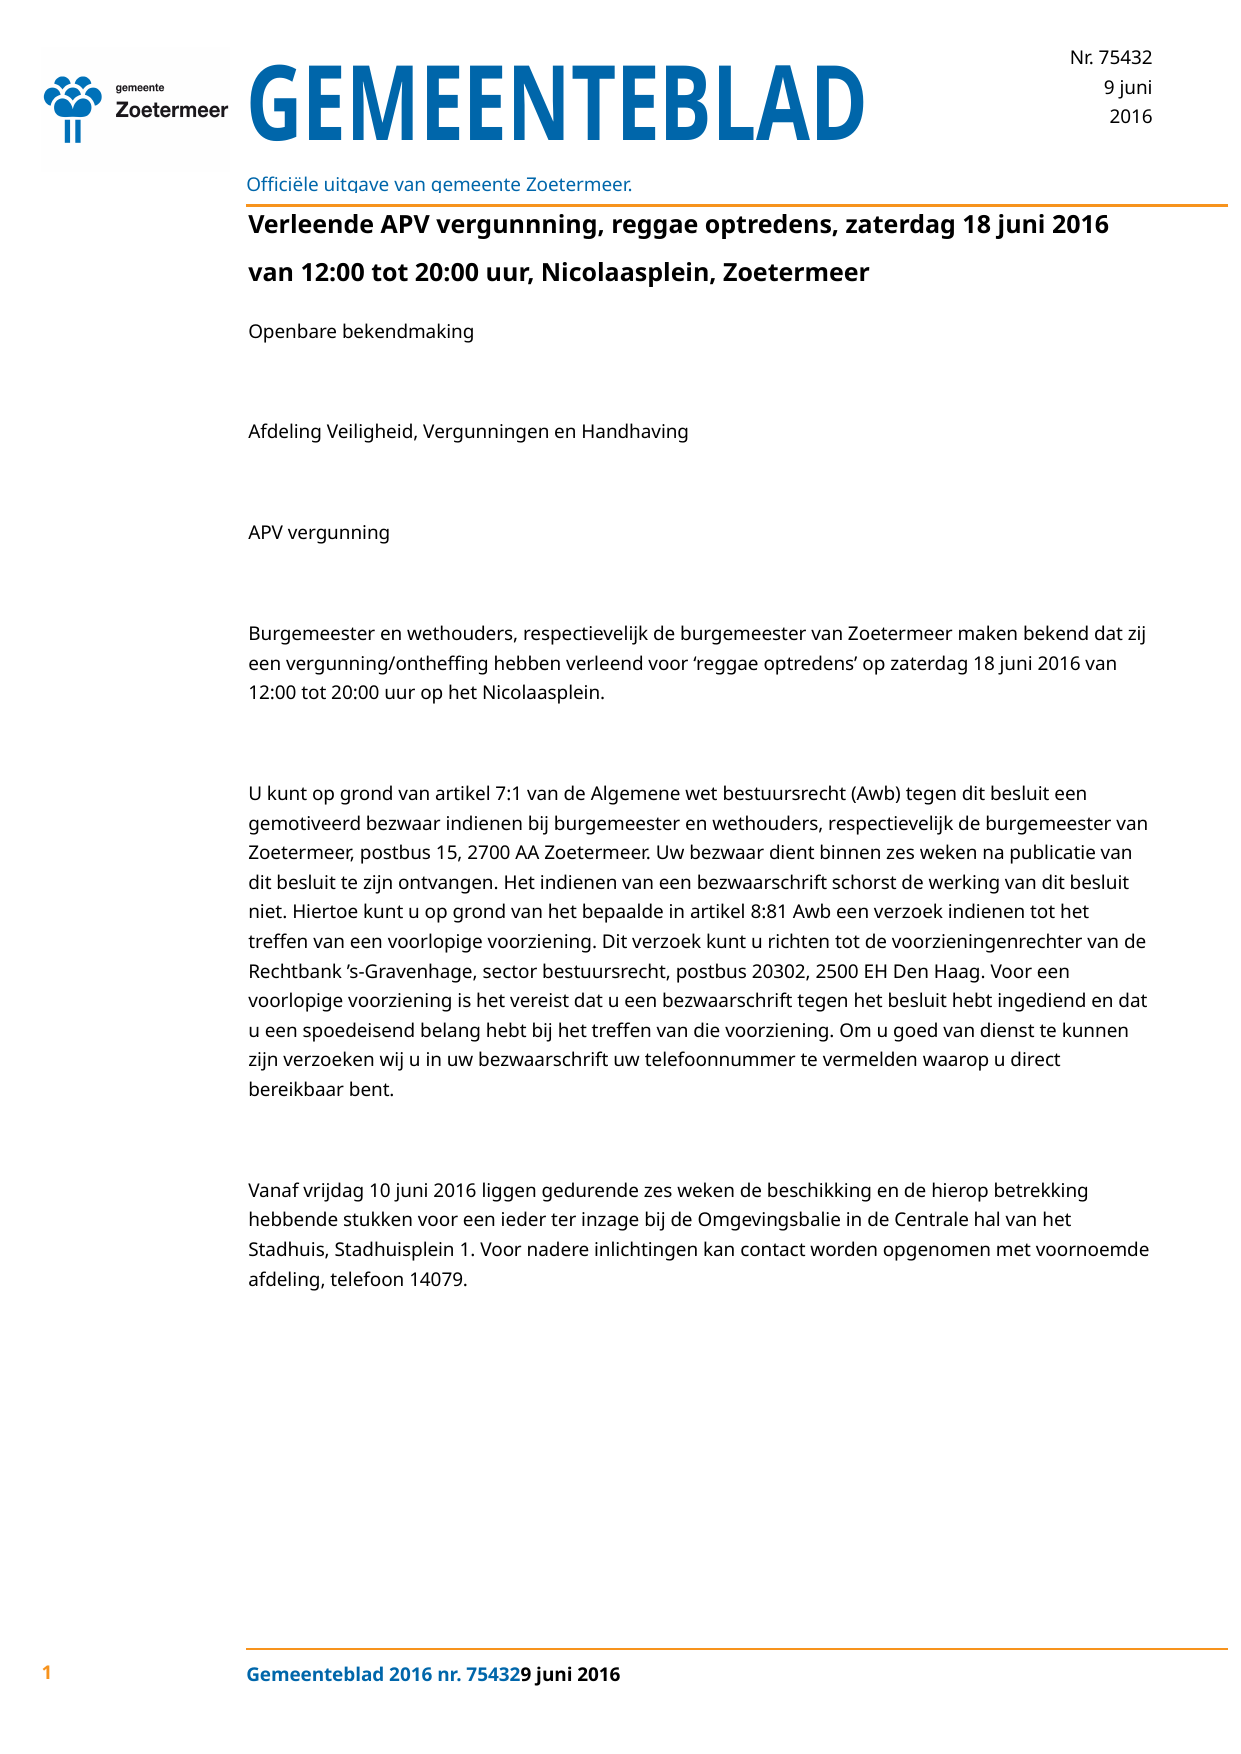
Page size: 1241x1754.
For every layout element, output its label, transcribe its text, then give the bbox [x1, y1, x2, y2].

text Vanaf vrijdag 10 juni 2016 liggen gedurende zes weken de beschikking en de hierop betrekking hebbende stukken voor een ieder ter inzage bij de Omgevingsbalie in de Centrale hal van het Stadhuis, Stadhuisplein 1. Voor nadere inlichtingen kan contact worden opgenomen met voornoemde afdeling, telefoon 14079. [248, 1177, 1152, 1292]
text U kunt op grond van artikel 7:1 van de Algemene wet bestuursrecht (Awb) tegen dit besluit een gemotiveerd bezwaar indienen bij burgemeester en wethouders, respectievelijk de burgemeester van Zoetermeer, postbus 15, 2700 AA Zoetermeer. Uw bezwaar dient binnen zes weken na publicatie van dit besluit te zijn ontvangen. Het indienen van een bezwaarschrift schorst de werking van dit besluit niet. Hiertoe kunt u op grond van het bepaalde in artikel 8:81 Awb een verzoek indienen tot het treffen van een voorlopige voorziening. Dit verzoek kunt u richten tot de voorzieningenrechter van de Rechtbank ’s-Gravenhage, sector bestuursrecht, postbus 20302, 2500 EH Den Haag. Voor een voorlopige voorziening is het vereist dat u een bezwaarschrift tegen het besluit hebt ingediend en dat u een spoedeisend belang hebt bij het treffen van die voorziening. Om u goed van dienst te kunnen zijn verzoeken wij u in uw bezwaarschrift uw telefoonnummer te vermelden waarop u direct bereikbaar bent. [248, 780, 1152, 1102]
text Burgemeester en wethouders, respectievelijk de burgemeester van Zoetermeer maken bekend dat zij een vergunning/ontheffing hebben verleend voor ‘reggae optredens’ op zaterdag 18 juni 2016 van 12:00 tot 20:00 uur op het Nicolaasplein. [248, 620, 1152, 705]
text Afdeling Veiligheid, Vergunningen en Handhaving [248, 419, 1152, 444]
text Openbare bekendmaking [248, 318, 1152, 344]
text Verleende APV vergunnning, reggae optredens, zaterdag 18 juni 2016 van 12:00 tot 20:00 uur, Nicolaasplein, Zoetermeer [248, 207, 1152, 288]
picture [41, 47, 231, 172]
text APV vergunning [248, 519, 1152, 545]
